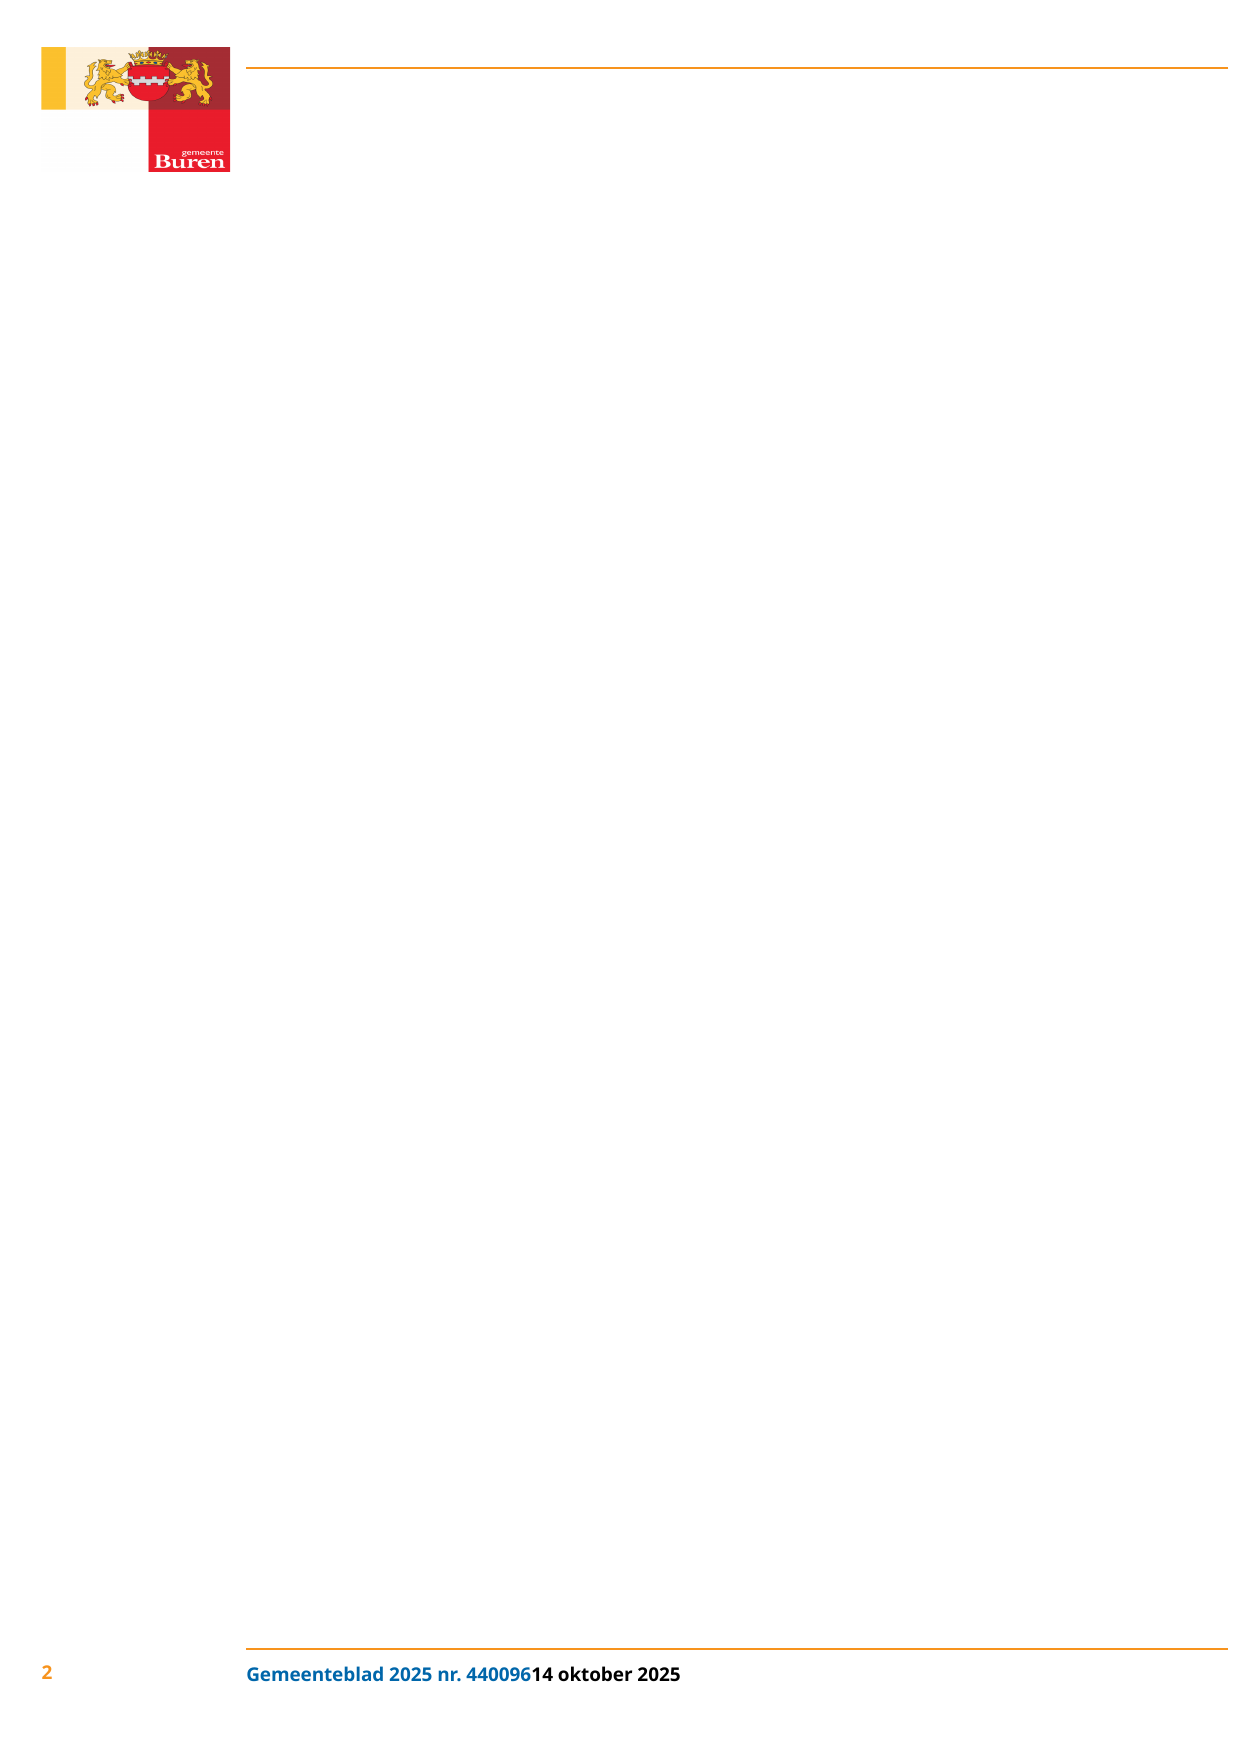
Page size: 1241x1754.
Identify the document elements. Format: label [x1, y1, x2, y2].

picture [41, 47, 231, 172]
